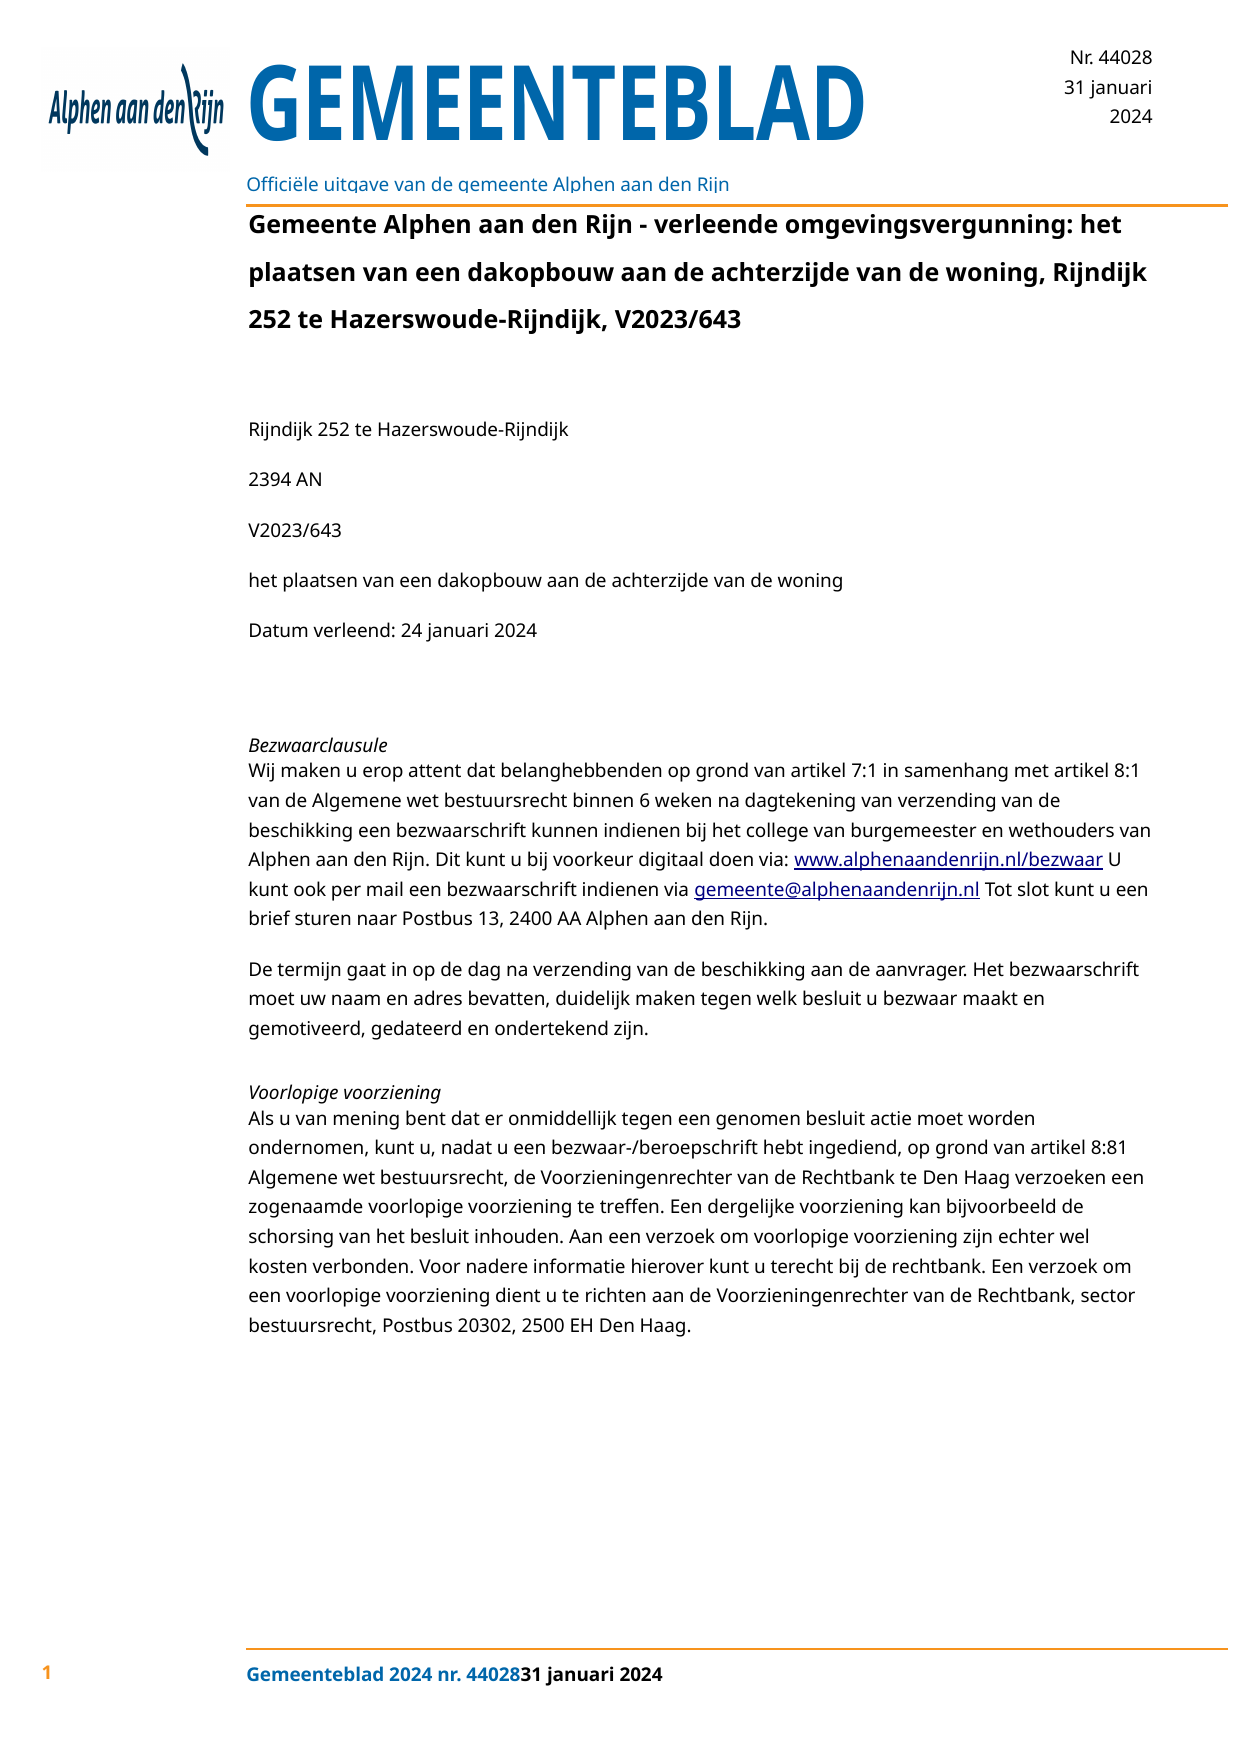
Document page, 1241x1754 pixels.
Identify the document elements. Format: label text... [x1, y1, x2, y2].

text Voorlopige voorziening [248, 1079, 1152, 1105]
text Gemeente Alphen aan den Rijn - verleende omgevingsvergunning: het plaatsen van een dakopbouw aan de achterzijde van de woning, Rijndijk 252 te Hazerswoude-Rijndijk, V2023/643 [248, 207, 1152, 336]
picture [41, 47, 231, 172]
text Bezwaarclausule [248, 732, 1152, 758]
text Rijndijk 252 te Hazerswoude-Rijndijk [248, 416, 1152, 442]
text Als u van mening bent dat er onmiddellijk tegen een genomen besluit actie moet worden ondernomen, kunt u, nadat u een bezwaar-/beroepschrift hebt ingediend, op grond van artikel 8:81 Algemene wet bestuursrecht, de Voorzieningenrechter van de Rechtbank te Den Haag verzoeken een zogenaamde voorlopige voorziening te treffen. Een dergelijke voorziening kan bijvoorbeeld de schorsing van het besluit inhouden. Aan een verzoek om voorlopige voorziening zijn echter wel kosten verbonden. Voor nadere informatie hierover kunt u terecht bij de rechtbank. Een verzoek om een voorlopige voorziening dient u te richten aan de Voorzieningenrechter van de Rechtbank, sector bestuursrecht, Postbus 20302, 2500 EH Den Haag. [248, 1105, 1152, 1338]
text 2394 AN [248, 466, 1152, 492]
text V2023/643 [248, 517, 1152, 542]
text De termijn gaat in op de dag na verzending van de beschikking aan de aanvrager. Het bezwaarschrift moet uw naam en adres bevatten, duidelijk maken tegen welk besluit u bezwaar maakt en gemotiveerd, gedateerd en ondertekend zijn. [248, 956, 1152, 1041]
text Wij maken u erop attent dat belanghebbenden op grond van artikel 7:1 in samenhang met artikel 8:1 van de Algemene wet bestuursrecht binnen 6 weken na dagtekening van verzending van de beschikking een bezwaarschrift kunnen indienen bij het college van burgemeester en wethouders van Alphen aan den Rijn. Dit kunt u bij voorkeur digitaal doen via: www.alphenaandenrijn.nl/bezwaar U kunt ook per mail een bezwaarschrift indienen via gemeente@alphenaandenrijn.nl Tot slot kunt u een brief sturen naar Postbus 13, 2400 AA Alphen aan den Rijn. [248, 758, 1152, 931]
text het plaatsen van een dakopbouw aan de achterzijde van de woning [248, 567, 1152, 593]
text Datum verleend: 24 januari 2024 [248, 618, 1152, 643]
